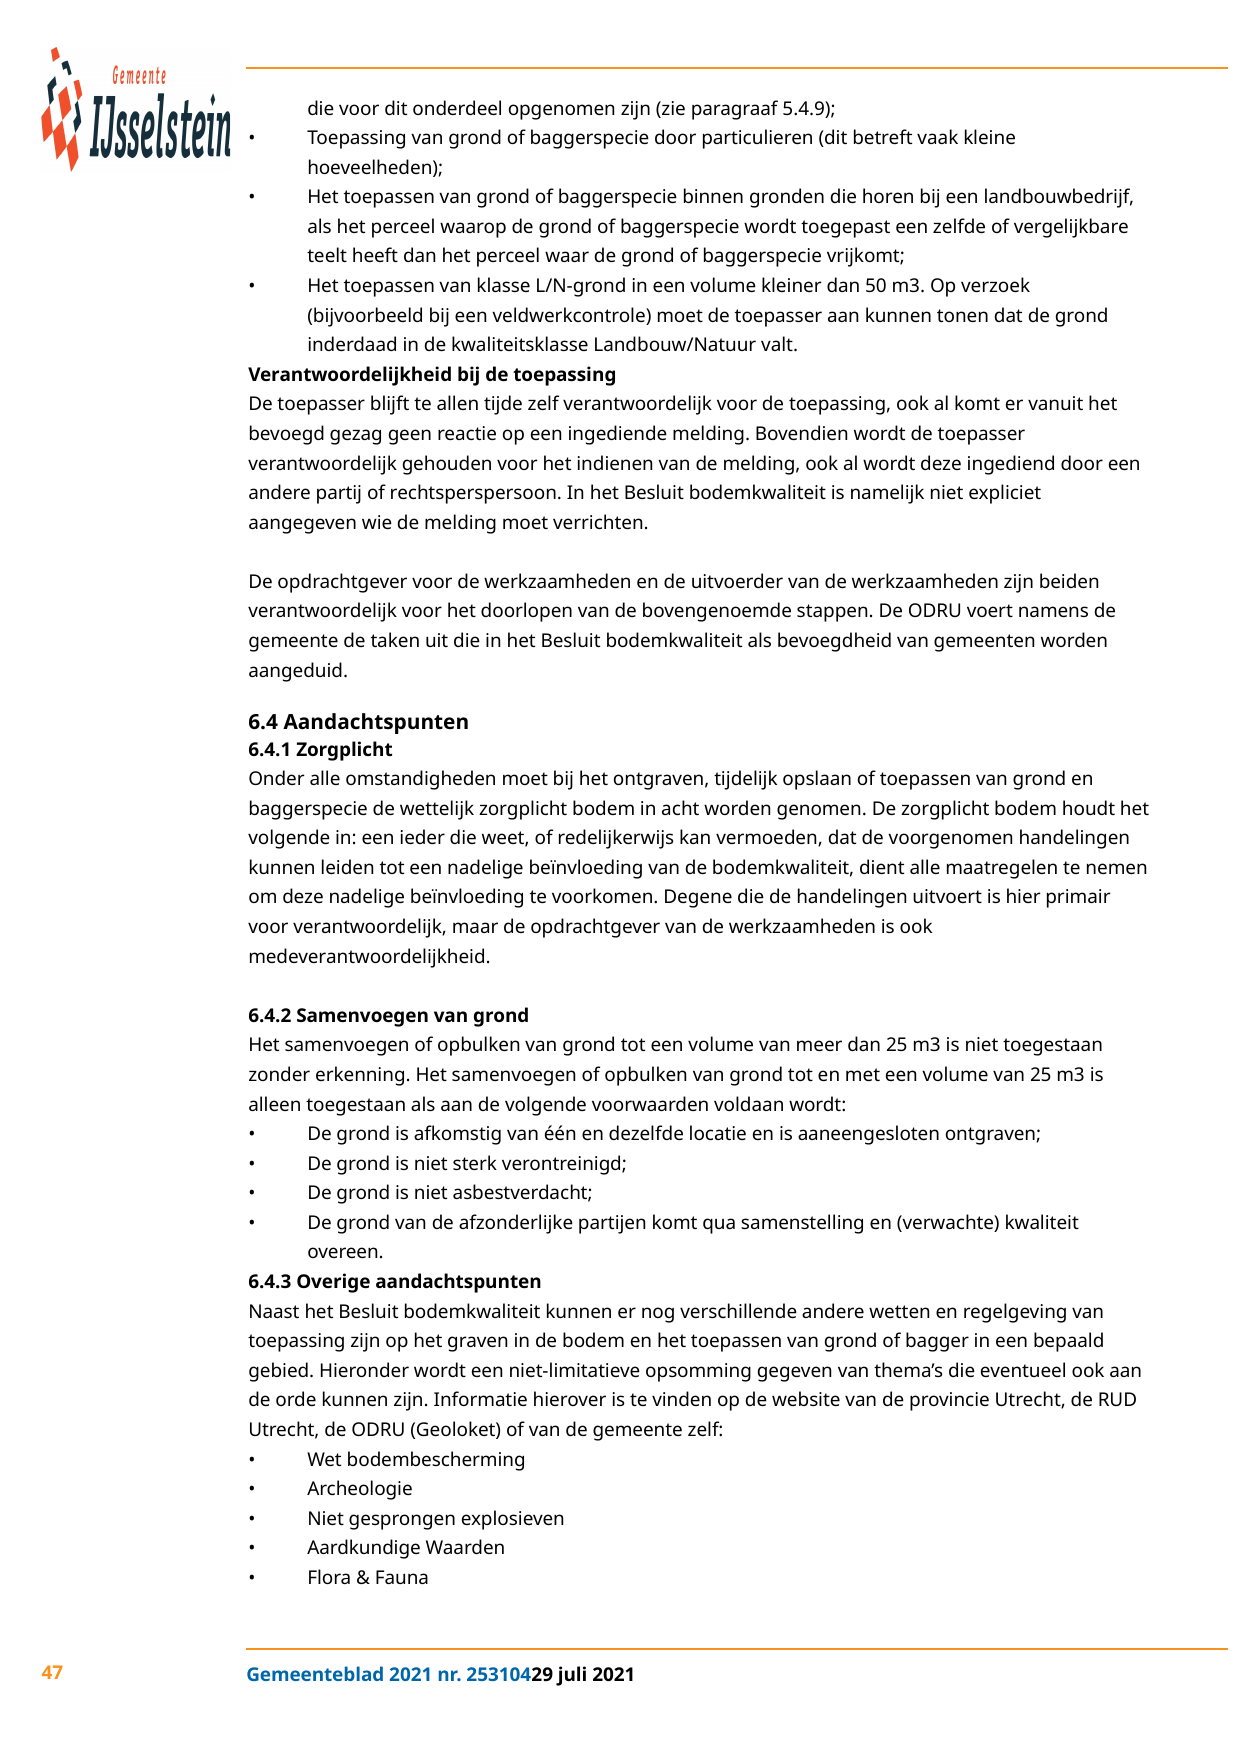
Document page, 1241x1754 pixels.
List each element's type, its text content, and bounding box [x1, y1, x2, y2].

list Aardkundige Waarden [248, 1534, 1152, 1560]
list De grond is niet asbestverdacht; [248, 1179, 1152, 1205]
list Niet gesprongen explosieven [248, 1505, 1152, 1531]
picture [41, 47, 231, 172]
text 6.4 Aandachtspunten [248, 707, 1152, 736]
list De grond is afkomstig van één en dezelfde locatie en is aaneengesloten ontgraven; [248, 1120, 1152, 1146]
text Verantwoordelijkheid bij de toepassing [248, 361, 1152, 387]
text Naast het Besluit bodemkwaliteit kunnen er nog verschillende andere wetten en regelgeving van toepassing zijn op het graven in de bodem en het toepassen van grond of bagger in een bepaald gebied. Hieronder wordt een niet-limitatieve opsomming gegeven van thema’s die eventueel ook aan de orde kunnen zijn. Informatie hierover is te vinden op de website van de provincie Utrecht, de RUD Utrecht, de ODRU (Geoloket) of van de gemeente zelf: [248, 1298, 1152, 1442]
text 6.4.2 Samenvoegen van grond [248, 1002, 1152, 1028]
text De toepasser blijft te allen tijde zelf verantwoordelijk voor de toepassing, ook al komt er vanuit het bevoegd gezag geen reactie op een ingediende melding. Bovendien wordt de toepasser verantwoordelijk gehouden voor het indienen van de melding, ook al wordt deze ingediend door een andere partij of rechtsperspersoon. In het Besluit bodemkwaliteit is namelijk niet expliciet aangegeven wie de melding moet verrichten. [248, 391, 1152, 535]
text Onder alle omstandigheden moet bij het ontgraven, tijdelijk opslaan of toepassen van grond en baggerspecie de wettelijk zorgplicht bodem in acht worden genomen. De zorgplicht bodem houdt het volgende in: een ieder die weet, of redelijkerwijs kan vermoeden, dat de voorgenomen handelingen kunnen leiden tot een nadelige beïnvloeding van de bodemkwaliteit, dient alle maatregelen te nemen om deze nadelige beïnvloeding te voorkomen. Degene die de handelingen uitvoert is hier primair voor verantwoordelijk, maar de opdrachtgever van de werkzaamheden is ook medeverantwoordelijkheid. [248, 765, 1152, 968]
list Flora & Fauna [248, 1564, 1152, 1590]
list die voor dit onderdeel opgenomen zijn (zie paragraaf 5.4.9); [248, 95, 1152, 121]
list Archeologie [248, 1475, 1152, 1501]
list Wet bodembescherming [248, 1446, 1152, 1471]
list De grond van de afzonderlijke partijen komt qua samenstelling en (verwachte) kwaliteit overeen. [248, 1209, 1152, 1264]
text 6.4.1 Zorgplicht [248, 736, 1152, 761]
list De grond is niet sterk verontreinigd; [248, 1150, 1152, 1176]
text Het samenvoegen of opbulken van grond tot een volume van meer dan 25 m3 is niet toegestaan zonder erkenning. Het samenvoegen of opbulken van grond tot en met een volume van 25 m3 is alleen toegestaan als aan de volgende voorwaarden voldaan wordt: [248, 1032, 1152, 1116]
text De opdrachtgever voor de werkzaamheden en de uitvoerder van de werkzaamheden zijn beiden verantwoordelijk voor het doorlopen van de bovengenoemde stappen. De ODRU voert namens de gemeente de taken uit die in het Besluit bodemkwaliteit als bevoegdheid van gemeenten worden aangeduid. [248, 568, 1152, 683]
list Toepassing van grond of baggerspecie door particulieren (dit betreft vaak kleine hoeveelheden); [248, 124, 1152, 180]
list Het toepassen van klasse L/N-grond in een volume kleiner dan 50 m3. Op verzoek (bijvoorbeeld bij een veldwerkcontrole) moet de toepasser aan kunnen tonen dat de grond inderdaad in de kwaliteitsklasse Landbouw/Natuur valt. [248, 272, 1152, 357]
text 6.4.3 Overige aandachtspunten [248, 1268, 1152, 1294]
list Het toepassen van grond of baggerspecie binnen gronden die horen bij een landbouwbedrijf, als het perceel waarop de grond of baggerspecie wordt toegepast een zelfde of vergelijkbare teelt heeft dan het perceel waar de grond of baggerspecie vrijkomt; [248, 183, 1152, 268]
